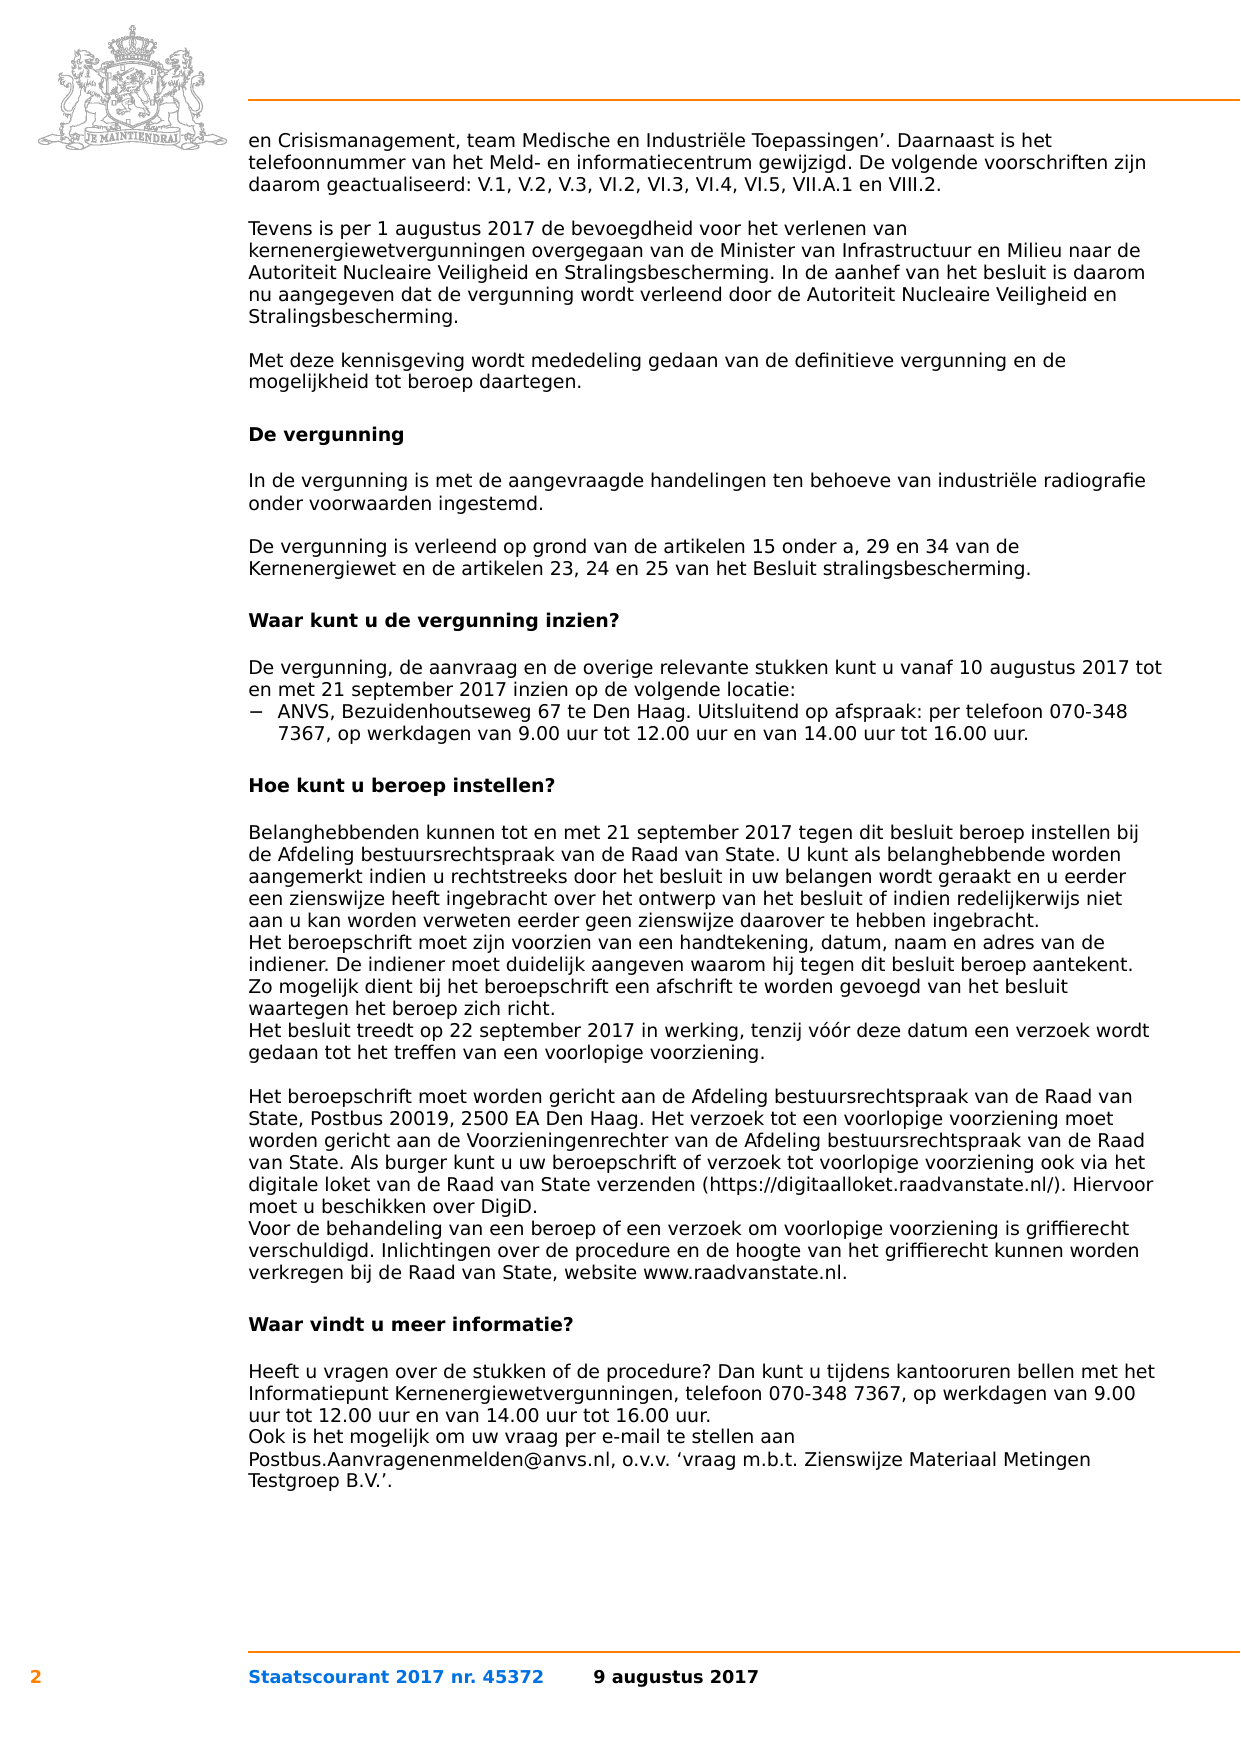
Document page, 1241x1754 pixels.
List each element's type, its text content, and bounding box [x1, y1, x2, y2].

text De vergunning is verleend op grond van de artikelen 15 onder a, 29 en 34 van de Kernenergiewet en de artikelen 23, 24 en 25 van het Besluit stralingsbescherming. [248, 536, 1163, 580]
subtitle Waar vindt u meer informatie? [248, 1313, 1163, 1336]
subtitle Waar kunt u de vergunning inzien? [248, 610, 1163, 632]
subtitle De vergunning [248, 423, 1163, 445]
text Het beroepschrift moet zijn voorzien van een handtekening, datum, naam en adres van de indiener. De indiener moet duidelijk aangeven waarom hij tegen dit besluit beroep aantekent. Zo mogelijk dient bij het beroepschrift een afschrift te worden gevoegd van het besluit waartegen het beroep zich richt. [248, 932, 1163, 1020]
text Heeft u vragen over de stukken of de procedure? Dan kunt u tijdens kantooruren bellen met het Informatiepunt Kernenergiewetvergunningen, telefoon 070-348 7367, op werkdagen van 9.00 uur tot 12.00 uur en van 14.00 uur tot 16.00 uur. [248, 1361, 1163, 1426]
text In de vergunning is met de aangevraagde handelingen ten behoeve van industriële radiografie onder voorwaarden ingestemd. [248, 470, 1163, 514]
text Met deze kennisgeving wordt mededeling gedaan van de definitieve vergunning en de mogelijkheid tot beroep daartegen. [248, 349, 1163, 393]
text − ANVS, Bezuidenhoutseweg 67 te Den Haag. Uitsluitend op afspraak: per telefoon 070-348 7367, op werkdagen van 9.00 uur tot 12.00 uur en van 14.00 uur tot 16.00 uur. [248, 701, 1163, 745]
text Belanghebbenden kunnen tot en met 21 september 2017 tegen dit besluit beroep instellen bij de Afdeling bestuursrechtspraak van de Raad van State. U kunt als belanghebbende worden aangemerkt indien u rechtstreeks door het besluit in uw belangen wordt geraakt en u eerder een zienswijze heeft ingebracht over het ontwerp van het besluit of indien redelijkerwijs niet aan u kan worden verweten eerder geen zienswijze daarover te hebben ingebracht. [248, 822, 1163, 932]
text De vergunning, de aanvraag en de overige relevante stukken kunt u vanaf 10 augustus 2017 tot en met 21 september 2017 inzien op de volgende locatie: [248, 657, 1163, 701]
text Ook is het mogelijk om uw vraag per e-mail te stellen aan Postbus.Aanvragenenmelden@anvs.nl, o.v.v. ‘vraag m.b.t. Zienswijze Materiaal Metingen Testgroep B.V.’. [248, 1426, 1163, 1492]
text en Crisismanagement, team Medische en Industriële Toepassingen’. Daarnaast is het telefoonnummer van het Meld- en informatiecentrum gewijzigd. De volgende voorschriften zijn daarom geactualiseerd: V.1, V.2, V.3, VI.2, VI.3, VI.4, VI.5, VII.A.1 en VIII.2. [248, 130, 1163, 196]
subtitle Hoe kunt u beroep instellen? [248, 775, 1163, 797]
text Het beroepschrift moet worden gericht aan de Afdeling bestuursrechtspraak van de Raad van State, Postbus 20019, 2500 EA Den Haag. Het verzoek tot een voorlopige voorziening moet worden gericht aan de Voorzieningenrechter van de Afdeling bestuursrechtspraak van de Raad van State. Als burger kunt u uw beroepschrift of verzoek tot voorlopige voorziening ook via het digitale loket van de Raad van State verzenden (https://digitaalloket.raadvanstate.nl/). Hiervoor moet u beschikken over DigiD. [248, 1086, 1163, 1218]
text Het besluit treedt op 22 september 2017 in werking, tenzij vóór deze datum een verzoek wordt gedaan tot het treffen van een voorlopige voorziening. [248, 1020, 1163, 1064]
text Tevens is per 1 augustus 2017 de bevoegdheid voor het verlenen van kernenergiewetvergunningen overgegaan van de Minister van Infrastructuur en Milieu naar de Autoriteit Nucleaire Veiligheid en Stralingsbescherming. In de aanhef van het besluit is daarom nu aangegeven dat de vergunning wordt verleend door de Autoriteit Nucleaire Veiligheid en Stralingsbescherming. [248, 218, 1163, 328]
picture [38, 25, 227, 150]
text Voor de behandeling van een beroep of een verzoek om voorlopige voorziening is griffierecht verschuldigd. Inlichtingen over de procedure en de hoogte van het griffierecht kunnen worden verkregen bij de Raad van State, website www.raadvanstate.nl. [248, 1218, 1163, 1283]
